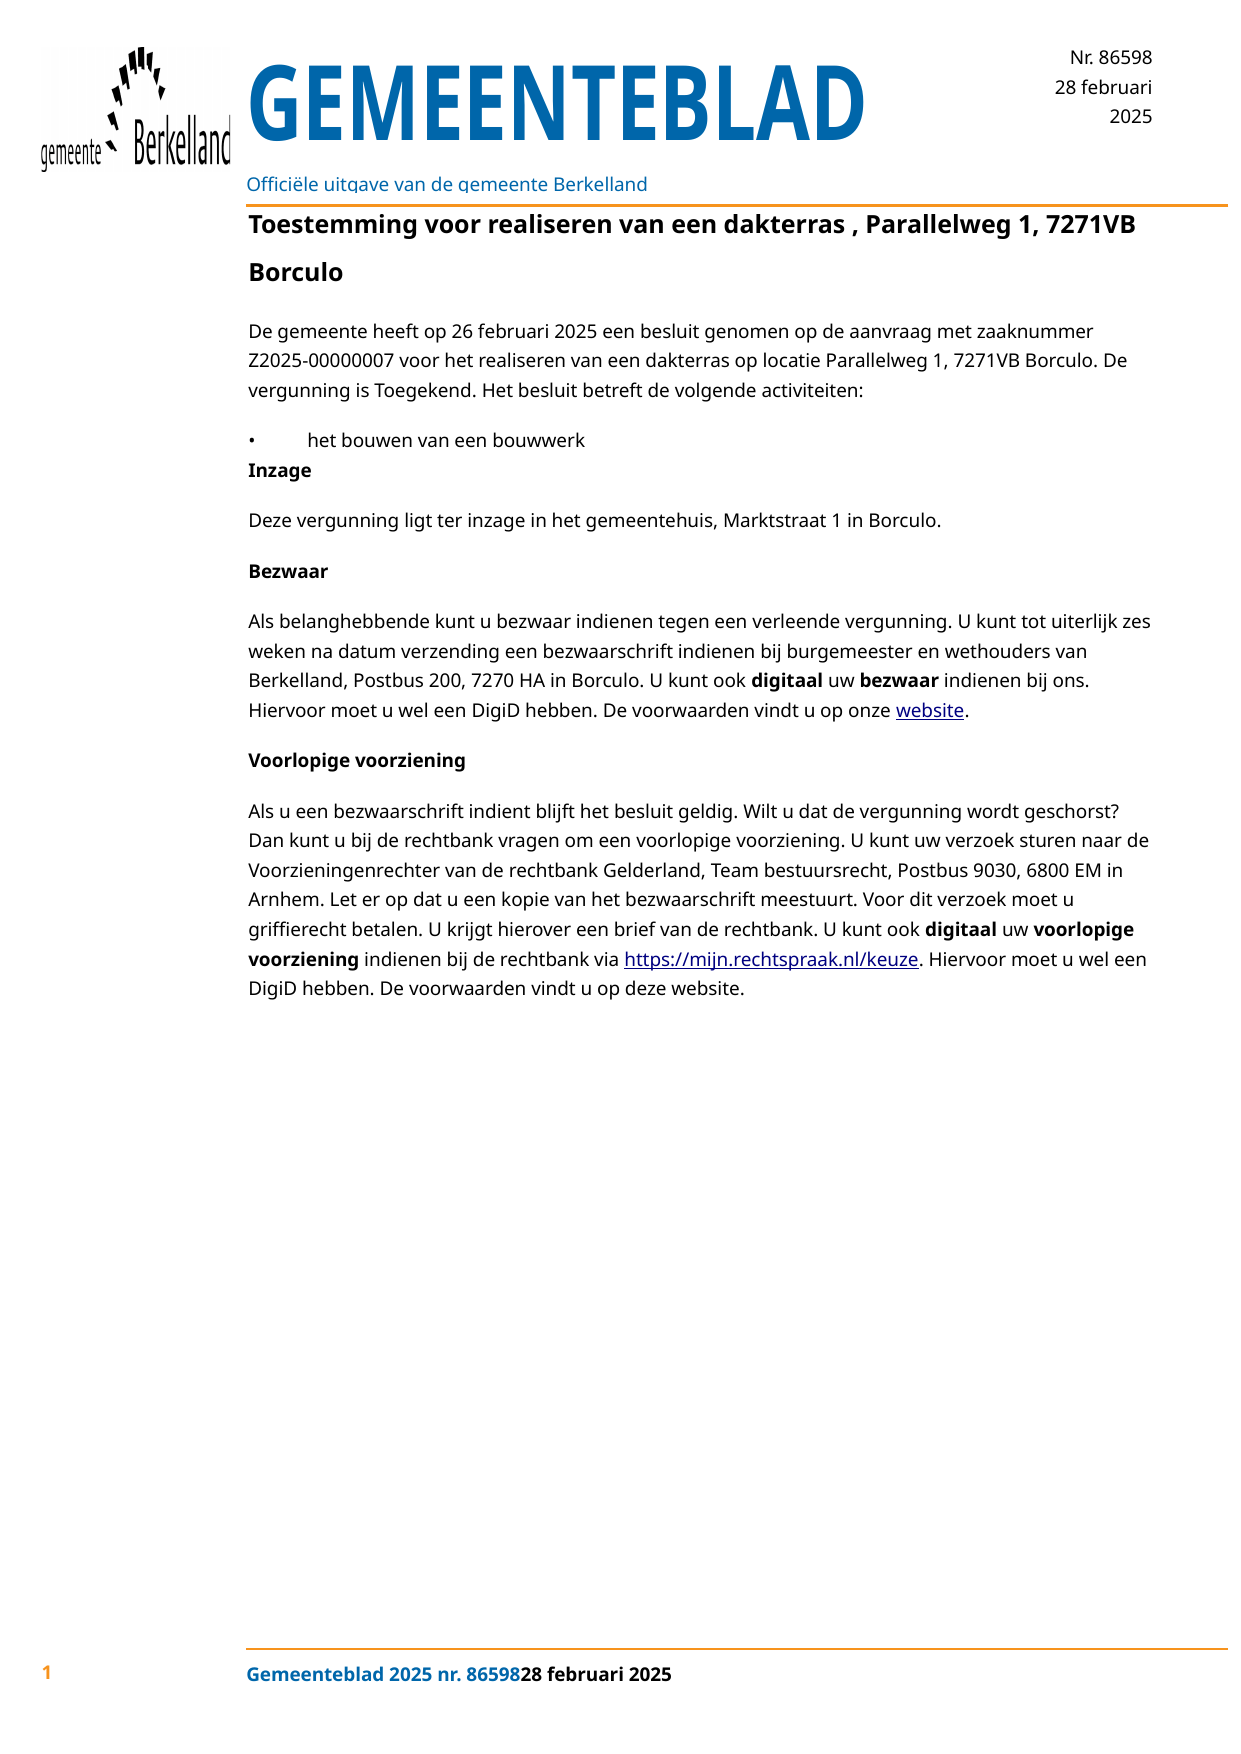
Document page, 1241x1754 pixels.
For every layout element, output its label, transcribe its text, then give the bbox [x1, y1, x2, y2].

text Inzage [248, 457, 1152, 483]
list het bouwen van een bouwwerk [248, 427, 1152, 453]
text Als u een bezwaarschrift indient blijft het besluit geldig. Wilt u dat de vergunning wordt geschorst? Dan kunt u bij de rechtbank vragen om een voorlopige voorziening. U kunt uw verzoek sturen naar de Voorzieningenrechter van de rechtbank Gelderland, Team bestuursrecht, Postbus 9030, 6800 EM in Arnhem. Let er op dat u een kopie van het bezwaarschrift meestuurt. Voor dit verzoek moet u griffierecht betalen. U krijgt hierover een brief van de rechtbank. U kunt ook digitaal uw voorlopige voorziening indienen bij de rechtbank via https://mijn.rechtspraak.nl/keuze. Hiervoor moet u wel een DigiD hebben. De voorwaarden vindt u op deze website. [248, 798, 1152, 1001]
text Voorlopige voorziening [248, 747, 1152, 773]
text Als belanghebbende kunt u bezwaar indienen tegen een verleende vergunning. U kunt tot uiterlijk zes weken na datum verzending een bezwaarschrift indienen bij burgemeester en wethouders van Berkelland, Postbus 200, 7270 HA in Borculo. U kunt ook digitaal uw bezwaar indienen bij ons. Hiervoor moet u wel een DigiD hebben. De voorwaarden vindt u op onze website. [248, 608, 1152, 723]
picture [41, 47, 231, 172]
text Toestemming voor realiseren van een dakterras , Parallelweg 1, 7271VB Borculo [248, 207, 1152, 288]
text Deze vergunning ligt ter inzage in het gemeentehuis, Marktstraat 1 in Borculo. [248, 507, 1152, 533]
text Bezwaar [248, 558, 1152, 584]
text De gemeente heeft op 26 februari 2025 een besluit genomen op de aanvraag met zaaknummer Z2025-00000007 voor het realiseren van een dakterras op locatie Parallelweg 1, 7271VB Borculo. De vergunning is Toegekend. Het besluit betreft de volgende activiteiten: [248, 318, 1152, 403]
